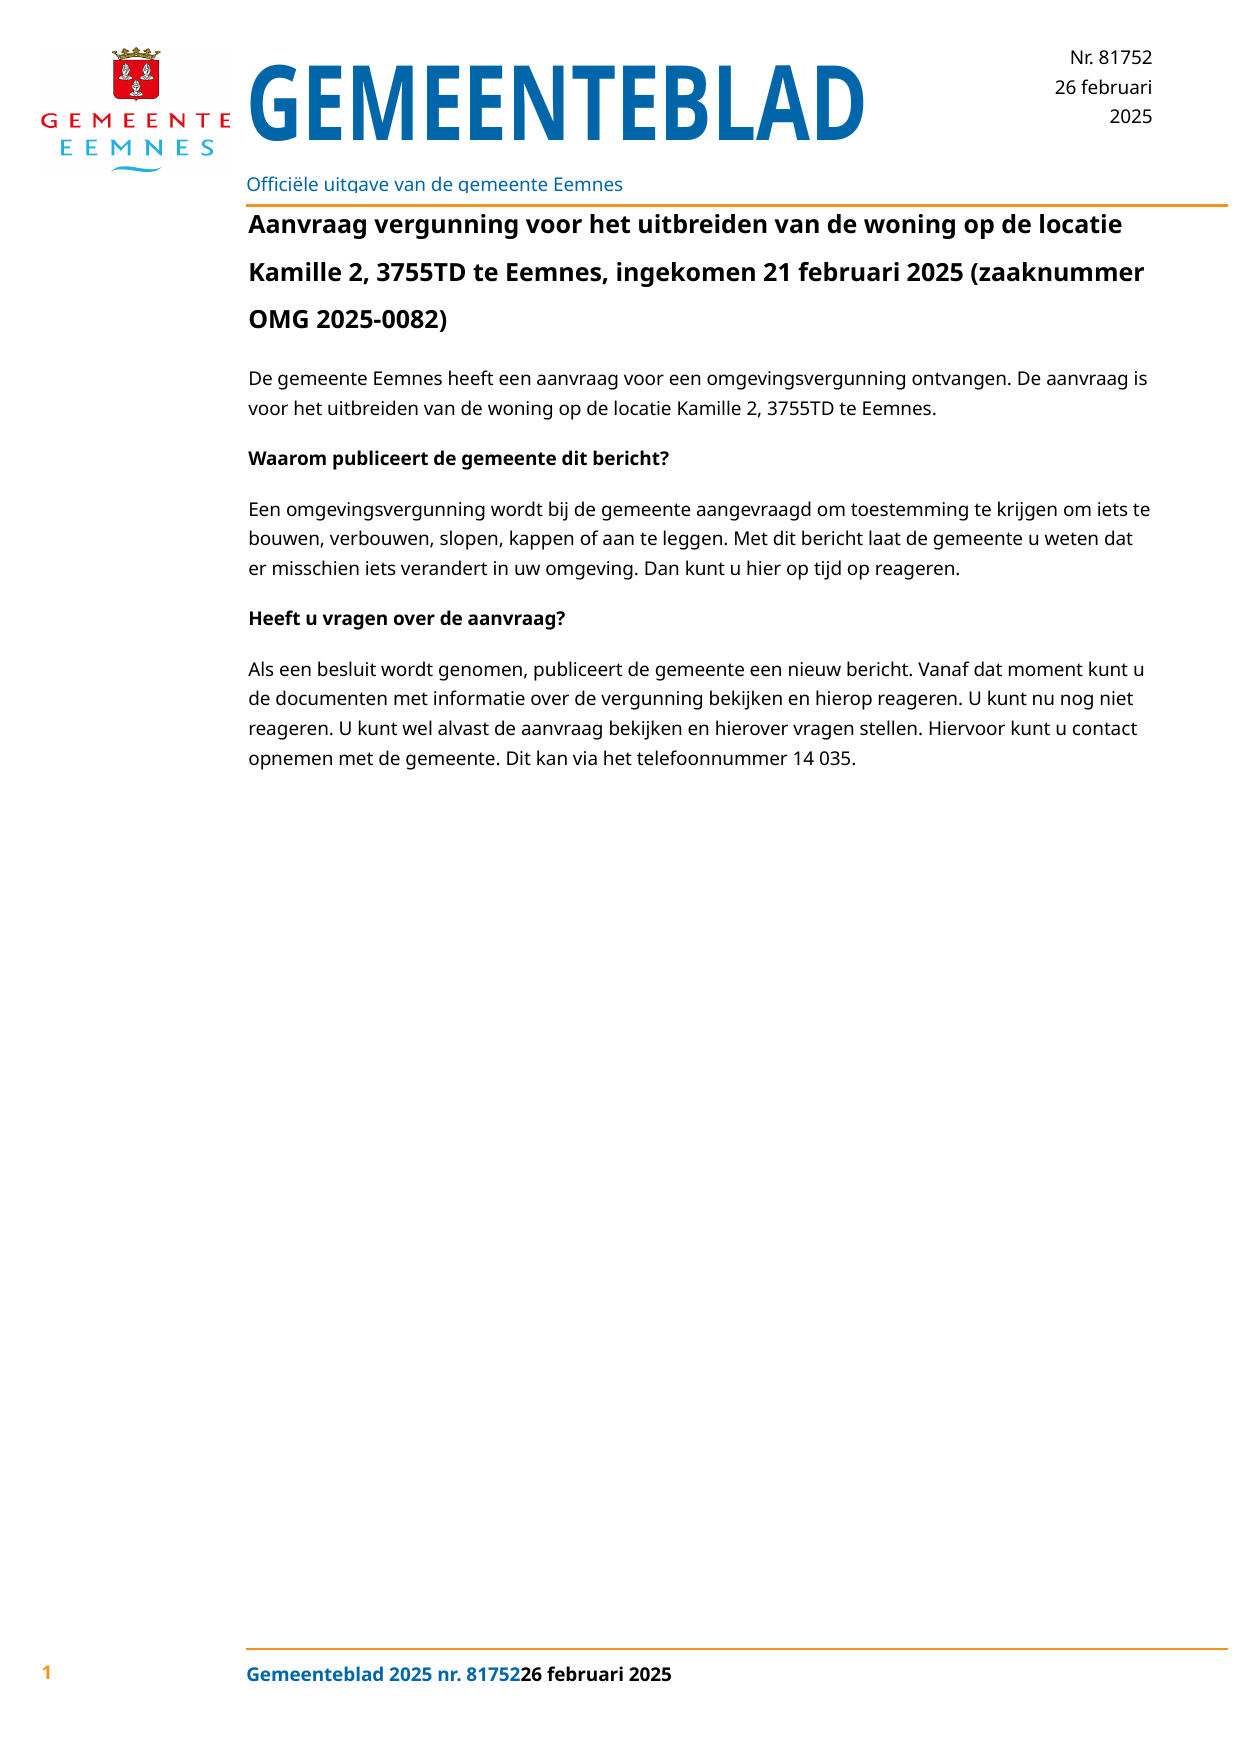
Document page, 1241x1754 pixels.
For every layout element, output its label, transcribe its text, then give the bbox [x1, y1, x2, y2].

text Heeft u vragen over de aanvraag? [248, 606, 1152, 631]
text Een omgevingsvergunning wordt bij de gemeente aangevraagd om toestemming te krijgen om iets te bouwen, verbouwen, slopen, kappen of aan te leggen. Met dit bericht laat de gemeente u weten dat er misschien iets verandert in uw omgeving. Dan kunt u hier op tijd op reageren. [248, 496, 1152, 581]
picture [41, 47, 231, 172]
text Aanvraag vergunning voor het uitbreiden van de woning op de locatie Kamille 2, 3755TD te Eemnes, ingekomen 21 februari 2025 (zaaknummer OMG 2025-0082) [248, 207, 1152, 336]
text De gemeente Eemnes heeft een aanvraag voor een omgevingsvergunning ontvangen. De aanvraag is voor het uitbreiden van de woning op de locatie Kamille 2, 3755TD te Eemnes. [248, 366, 1152, 421]
text Als een besluit wordt genomen, publiceert de gemeente een nieuw bericht. Vanaf dat moment kunt u de documenten met informatie over de vergunning bekijken en hierop reageren. U kunt nu nog niet reageren. U kunt wel alvast de aanvraag bekijken en hierover vragen stellen. Hiervoor kunt u contact opnemen met de gemeente. Dit kan via het telefoonnummer 14 035. [248, 656, 1152, 770]
text Waarom publiceert de gemeente dit bericht? [248, 446, 1152, 471]
